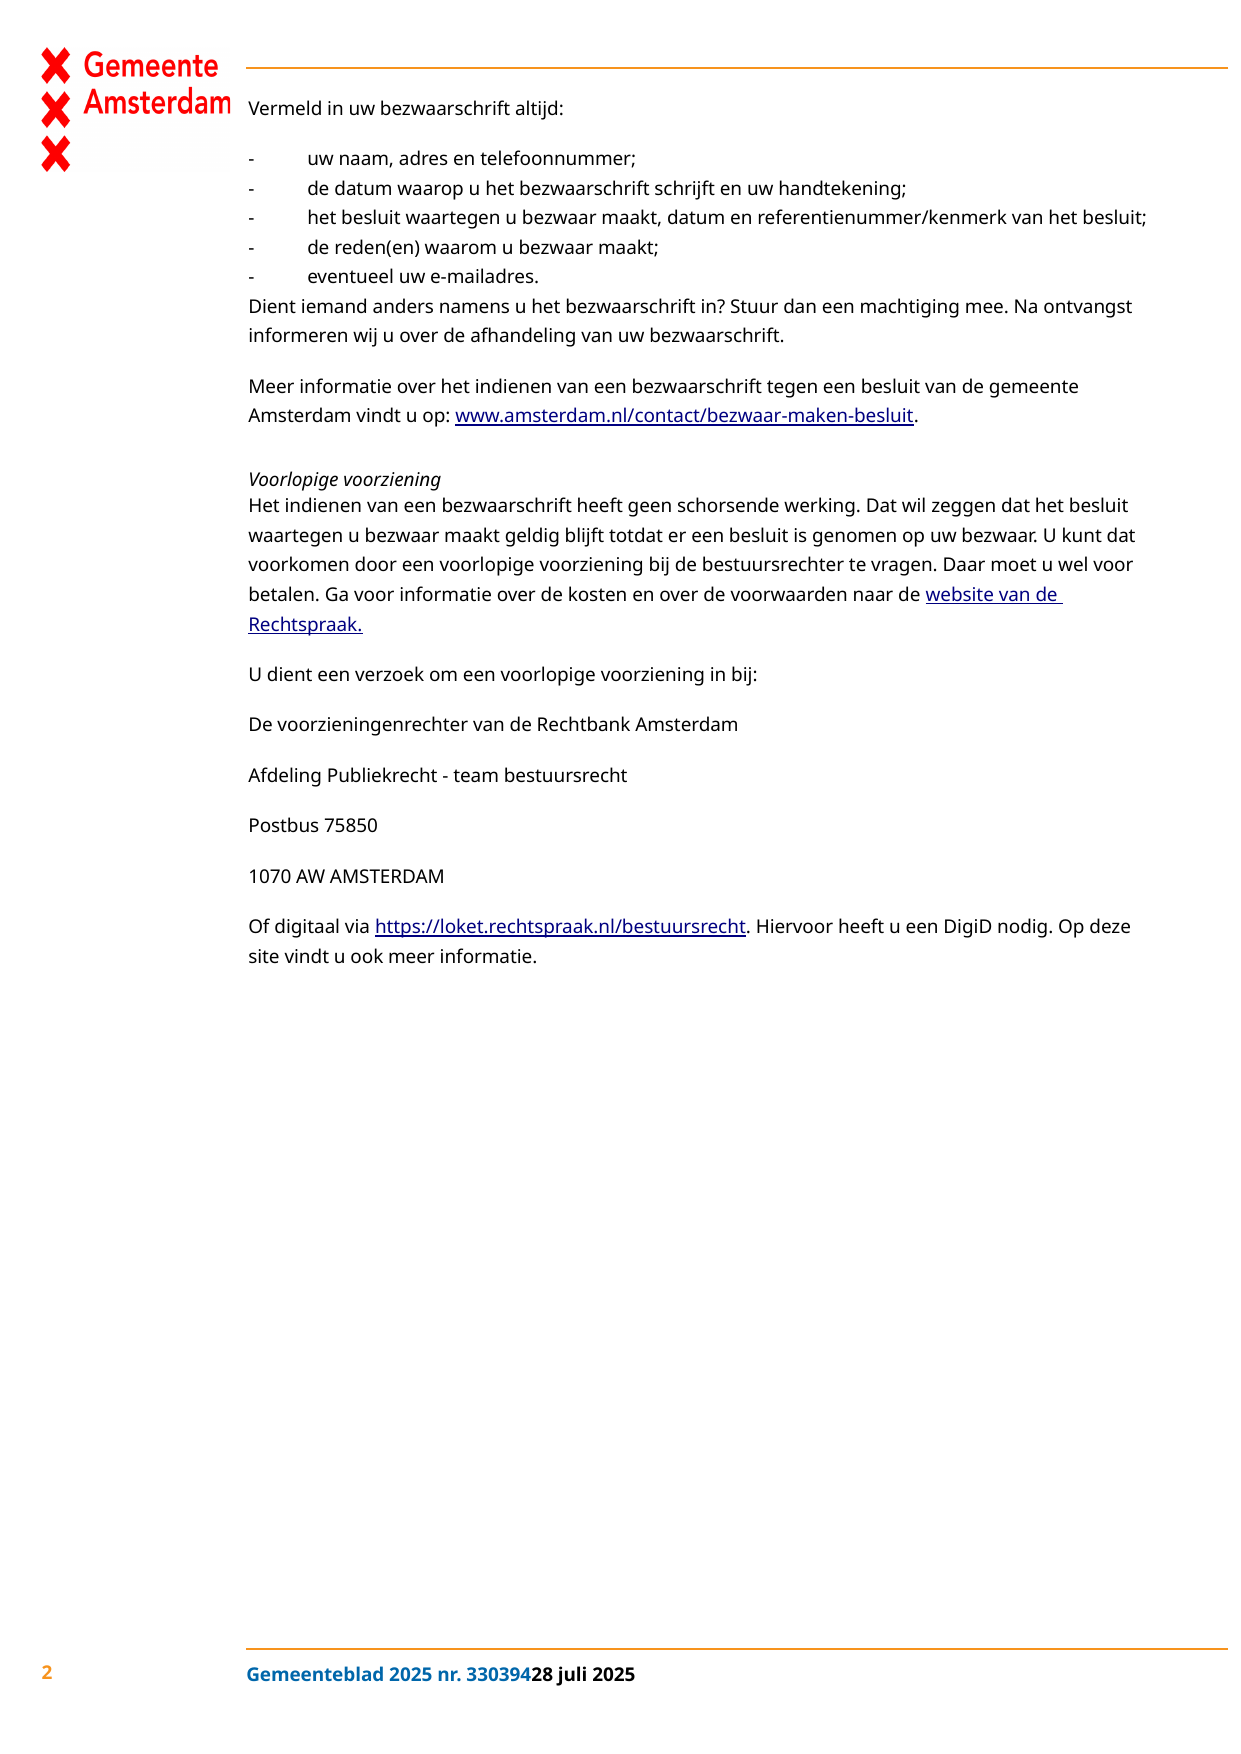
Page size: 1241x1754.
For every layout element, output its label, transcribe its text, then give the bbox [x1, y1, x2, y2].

text Dient iemand anders namens u het bezwaarschrift in? Stuur dan een machtiging mee. Na ontvangst informeren wij u over de afhandeling van uw bezwaarschrift. [248, 293, 1152, 348]
list het besluit waartegen u bezwaar maakt, datum en referentienummer/kenmerk van het besluit; [248, 204, 1152, 230]
text Vermeld in uw bezwaarschrift altijd: [248, 95, 1152, 121]
text Het indienen van een bezwaarschrift heeft geen schorsende werking. Dat wil zeggen dat het besluit waartegen u bezwaar maakt geldig blijft totdat er een besluit is genomen op uw bezwaar. U kunt dat voorkomen door een voorlopige voorziening bij de bestuursrechter te vragen. Daar moet u wel voor betalen. Ga voor informatie over de kosten en over de voorwaarden naar de website van de Rechtspraak. [248, 492, 1152, 636]
text Voorlopige voorziening [248, 467, 1152, 492]
text Afdeling Publiekrecht - team bestuursrecht [248, 762, 1152, 788]
text 1070 AW AMSTERDAM [248, 863, 1152, 888]
text U dient een verzoek om een voorlopige voorziening in bij: [248, 661, 1152, 687]
text Of digitaal via https://loket.rechtspraak.nl/bestuursrecht. Hiervoor heeft u een DigiD nodig. Op deze site vindt u ook meer informatie. [248, 913, 1152, 968]
list eventueel uw e-mailadres. [248, 263, 1152, 289]
list uw naam, adres en telefoonnummer; [248, 145, 1152, 171]
picture [41, 47, 231, 172]
text Postbus 75850 [248, 812, 1152, 838]
list de datum waarop u het bezwaarschrift schrijft en uw handtekening; [248, 175, 1152, 201]
text De voorzieningenrechter van de Rechtbank Amsterdam [248, 712, 1152, 737]
list de reden(en) waarom u bezwaar maakt; [248, 234, 1152, 260]
text Meer informatie over het indienen van een bezwaarschrift tegen een besluit van de gemeente Amsterdam vindt u op: www.amsterdam.nl/contact/bezwaar-maken-besluit. [248, 373, 1152, 428]
